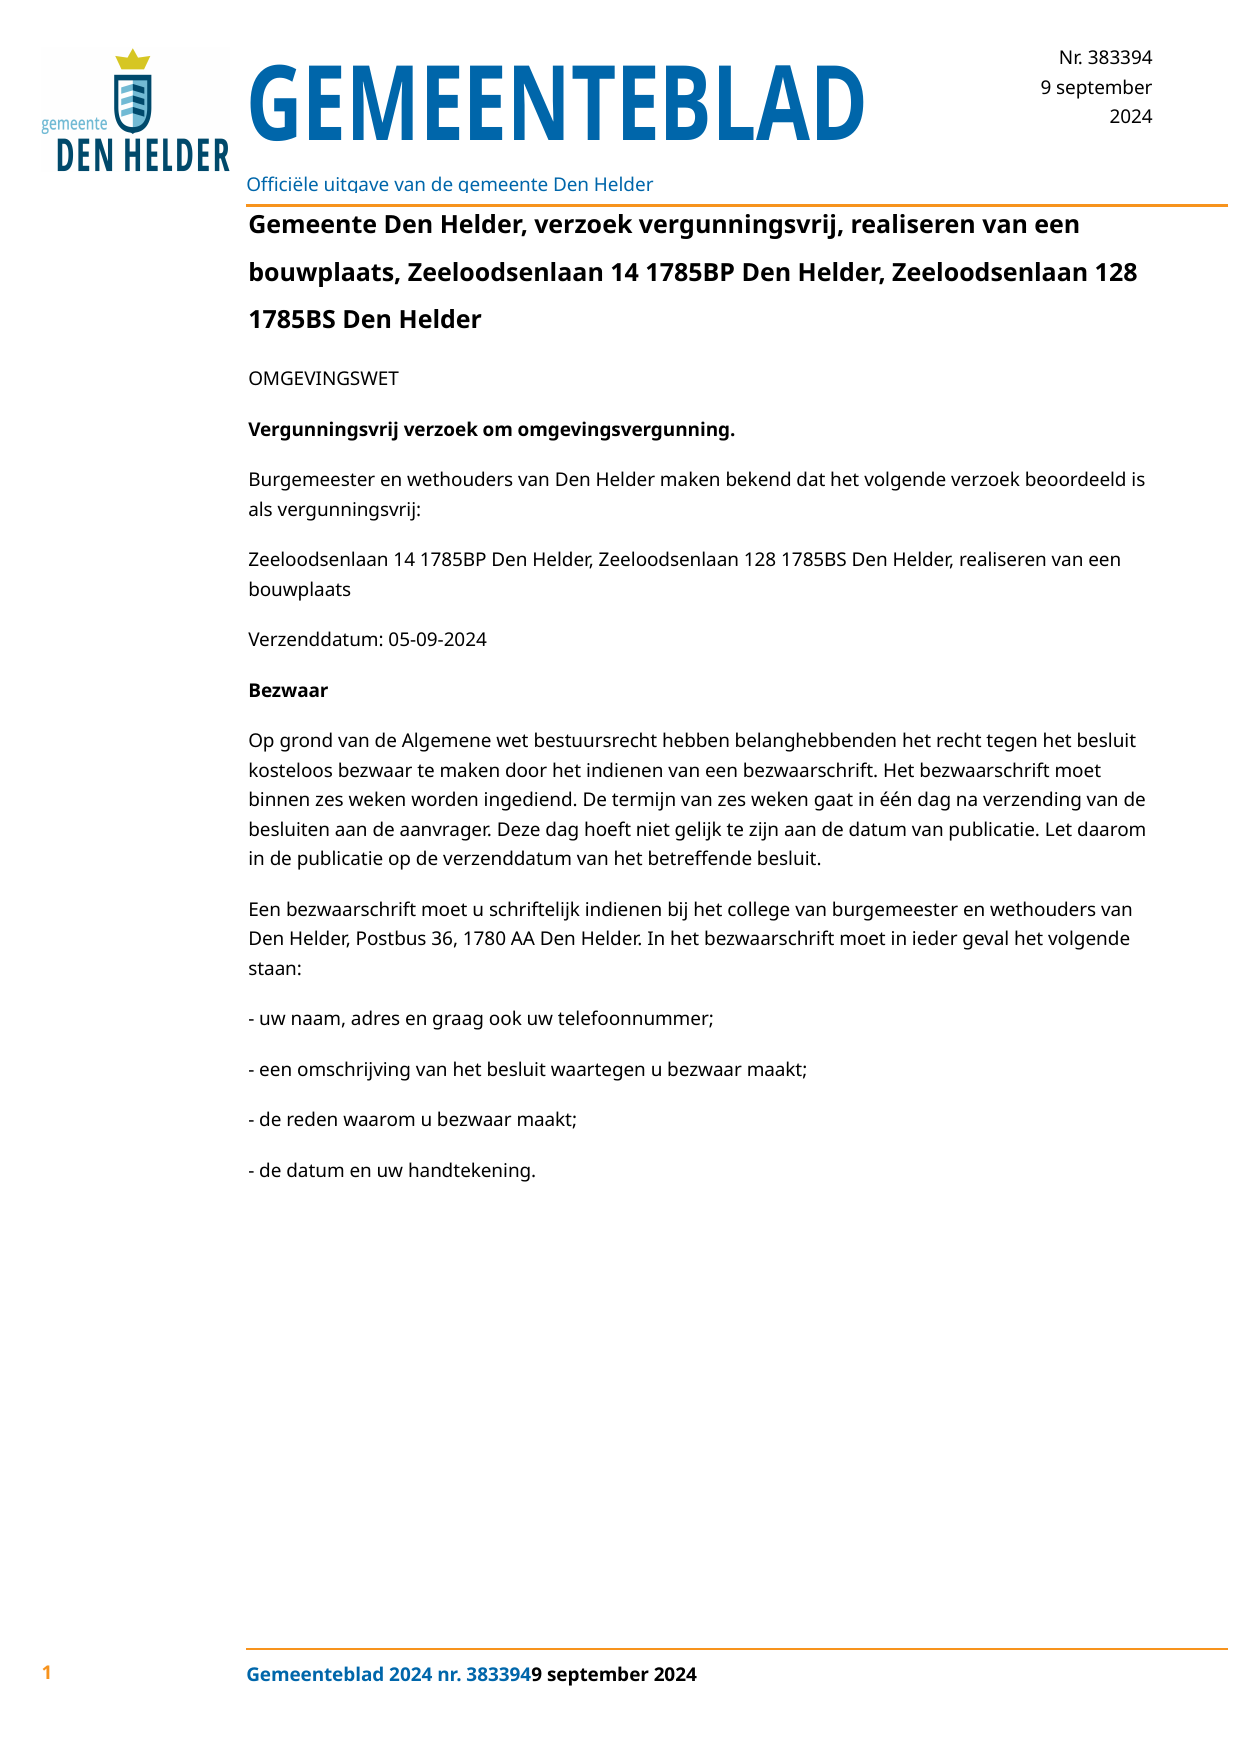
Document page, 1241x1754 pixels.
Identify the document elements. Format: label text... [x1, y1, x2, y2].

text - de reden waarom u bezwaar maakt; [248, 1106, 1152, 1132]
picture [130, 157, 135, 172]
text Gemeente Den Helder, verzoek vergunningsvrij, realiseren van een bouwplaats, Zeeloodsenlaan 14 1785BP Den Helder, Zeeloodsenlaan 128 1785BS Den Helder [248, 207, 1152, 336]
text - een omschrijving van het besluit waartegen u bezwaar maakt; [248, 1056, 1152, 1082]
text OMGEVINGSWET [248, 366, 1152, 391]
picture [220, 160, 224, 172]
picture [63, 144, 68, 165]
text - uw naam, adres en graag ook uw telefoonnummer; [248, 1006, 1152, 1031]
picture [41, 47, 231, 172]
picture [182, 144, 187, 165]
text Vergunningsvrij verzoek om omgevingsvergunning. [248, 416, 1152, 442]
text Verzenddatum: 05-09-2024 [248, 626, 1152, 652]
text Zeeloodsenlaan 14 1785BP Den Helder, Zeeloodsenlaan 128 1785BS Den Helder, realiseren van een bouwplaats [248, 546, 1152, 602]
text Burgemeester en wethouders van Den Helder maken bekend dat het volgende verzoek beoordeeld is als vergunningsvrij: [248, 466, 1152, 522]
text - de datum en uw handtekening. [248, 1157, 1152, 1182]
text Op grond van de Algemene wet bestuursrecht hebben belanghebbenden het recht tegen het besluit kosteloos bezwaar te maken door het indienen van een bezwaarschrift. Het bezwaarschrift moet binnen zes weken worden ingediend. De termijn van zes weken gaat in één dag na verzending van de besluiten aan de aanvrager. Deze dag hoeft niet gelijk te zijn aan de datum van publicatie. Let daarom in de publicatie op de verzenddatum van het betreffende besluit. [248, 727, 1152, 871]
text Bezwaar [248, 677, 1152, 702]
picture [100, 154, 106, 172]
text Een bezwaarschrift moet u schriftelijk indienen bij het college van burgemeester en wethouders van Den Helder, Postbus 36, 1780 AA Den Helder. In het bezwaarschrift moet in ieder geval het volgende staan: [248, 896, 1152, 981]
